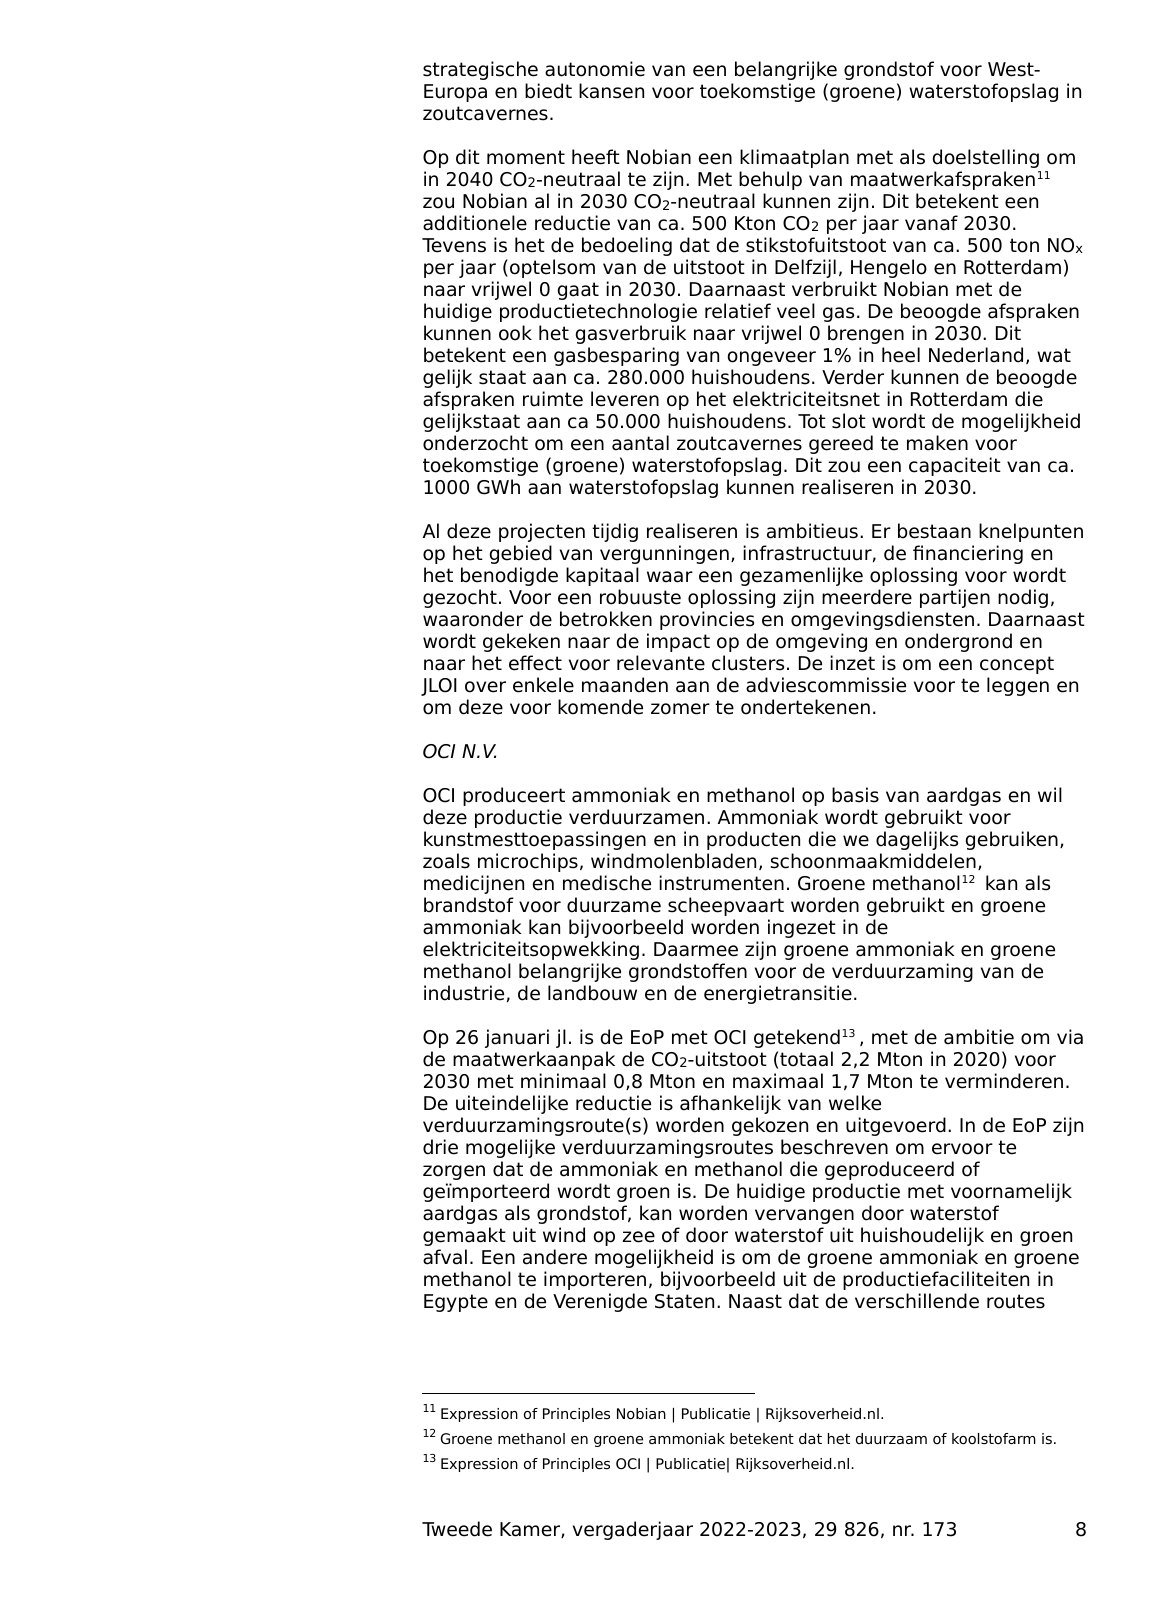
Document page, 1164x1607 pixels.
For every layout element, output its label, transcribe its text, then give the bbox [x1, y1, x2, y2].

text Expression of Principles Nobian | Publicatie | Rijksoverheid.nl. [422, 1402, 1087, 1424]
text strategische autonomie van een belangrijke grondstof voor West-Europa en biedt kansen voor toekomstige (groene) waterstofopslag in zoutcavernes. [422, 59, 1087, 125]
text Expression of Principles OCI | Publicatie| Rijksoverheid.nl. [422, 1452, 1087, 1474]
text Al deze projecten tijdig realiseren is ambitieus. Er bestaan knelpunten op het gebied van vergunningen, infrastructuur, de financiering en het benodigde kapitaal waar een gezamenlijke oplossing voor wordt gezocht. Voor een robuuste oplossing zijn meerdere partijen nodig, waaronder de betrokken provincies en omgevingsdiensten. Daarnaast wordt gekeken naar de impact op de omgeving en ondergrond en naar het effect voor relevante clusters. De inzet is om een concept JLOI over enkele maanden aan de adviescommissie voor te leggen en om deze voor komende zomer te ondertekenen. [422, 521, 1087, 719]
text Groene methanol en groene ammoniak betekent dat het duurzaam of koolstofarm is. [422, 1427, 1087, 1449]
text OCI produceert ammoniak en methanol op basis van aardgas en wil deze productie verduurzamen. Ammoniak wordt gebruikt voor kunstmesttoepassingen en in producten die we dagelijks gebruiken, zoals microchips, windmolenbladen, schoonmaakmiddelen, medicijnen en medische instrumenten. Groene methanol kan als brandstof voor duurzame scheepvaart worden gebruikt en groene ammoniak kan bijvoorbeeld worden ingezet in de elektriciteitsopwekking. Daarmee zijn groene ammoniak en groene methanol belangrijke grondstoffen voor de verduurzaming van de industrie, de landbouw en de energietransitie. [422, 785, 1087, 1005]
text Op dit moment heeft Nobian een klimaatplan met als doelstelling om in 2040 CO2-neutraal te zijn. Met behulp van maatwerkafspraken zou Nobian al in 2030 CO2-neutraal kunnen zijn. Dit betekent een additionele reductie van ca. 500 Kton CO2 per jaar vanaf 2030. Tevens is het de bedoeling dat de stikstofuitstoot van ca. 500 ton NOx per jaar (optelsom van de uitstoot in Delfzijl, Hengelo en Rotterdam) naar vrijwel 0 gaat in 2030. Daarnaast verbruikt Nobian met de huidige productietechnologie relatief veel gas. De beoogde afspraken kunnen ook het gasverbruik naar vrijwel 0 brengen in 2030. Dit betekent een gasbesparing van ongeveer 1% in heel Nederland, wat gelijk staat aan ca. 280.000 huishoudens. Verder kunnen de beoogde afspraken ruimte leveren op het elektriciteitsnet in Rotterdam die gelijkstaat aan ca 50.000 huishoudens. Tot slot wordt de mogelijkheid onderzocht om een aantal zoutcavernes gereed te maken voor toekomstige (groene) waterstofopslag. Dit zou een capaciteit van ca. 1000 GWh aan waterstofopslag kunnen realiseren in 2030. [422, 147, 1087, 499]
text Op 26 januari jl. is de EoP met OCI getekend, met de ambitie om via de maatwerkaanpak de CO2-uitstoot (totaal 2,2 Mton in 2020) voor 2030 met minimaal 0,8 Mton en maximaal 1,7 Mton te verminderen. De uiteindelijke reductie is afhankelijk van welke verduurzamingsroute(s) worden gekozen en uitgevoerd. In de EoP zijn drie mogelijke verduurzamingsroutes beschreven om ervoor te zorgen dat de ammoniak en methanol die geproduceerd of geïmporteerd wordt groen is. De huidige productie met voornamelijk aardgas als grondstof, kan worden vervangen door waterstof gemaakt uit wind op zee of door waterstof uit huishoudelijk en groen afval. Een andere mogelijkheid is om de groene ammoniak en groene methanol te importeren, bijvoorbeeld uit de productiefaciliteiten in Egypte en de Verenigde Staten. Naast dat de verschillende routes [422, 1027, 1087, 1313]
subtitle OCI N.V. [422, 741, 1087, 763]
